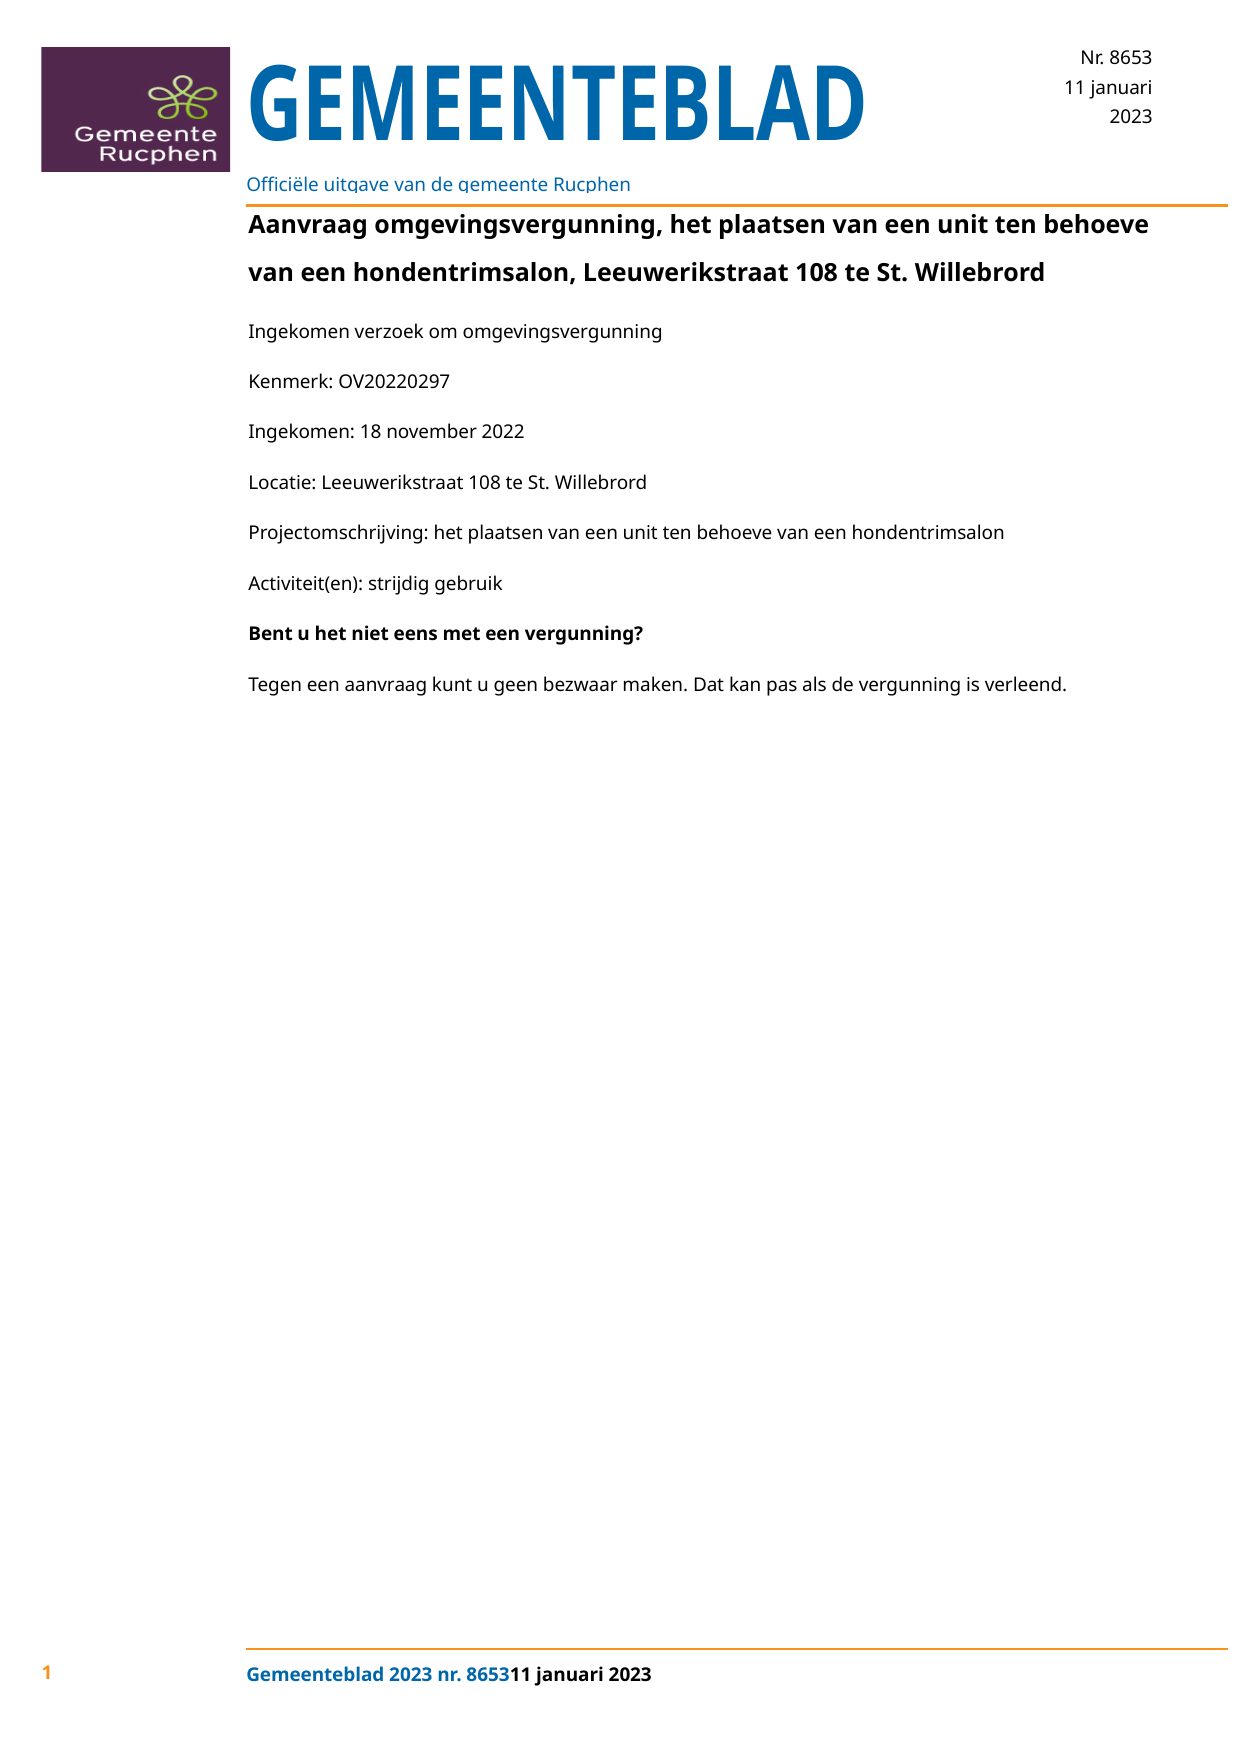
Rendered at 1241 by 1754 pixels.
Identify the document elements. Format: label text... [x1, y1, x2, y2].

text Bent u het niet eens met een vergunning? [248, 620, 1152, 646]
text Ingekomen: 18 november 2022 [248, 419, 1152, 444]
text Activiteit(en): strijdig gebruik [248, 570, 1152, 596]
text Aanvraag omgevingsvergunning, het plaatsen van een unit ten behoeve van een hondentrimsalon, Leeuwerikstraat 108 te St. Willebrord [248, 207, 1152, 288]
text Kenmerk: OV20220297 [248, 368, 1152, 394]
text Tegen een aanvraag kunt u geen bezwaar maken. Dat kan pas als de vergunning is verleend. [248, 671, 1152, 697]
picture [41, 47, 231, 172]
text Locatie: Leeuwerikstraat 108 te St. Willebrord [248, 469, 1152, 495]
text Projectomschrijving: het plaatsen van een unit ten behoeve van een hondentrimsalon [248, 519, 1152, 545]
text Ingekomen verzoek om omgevingsvergunning [248, 318, 1152, 344]
